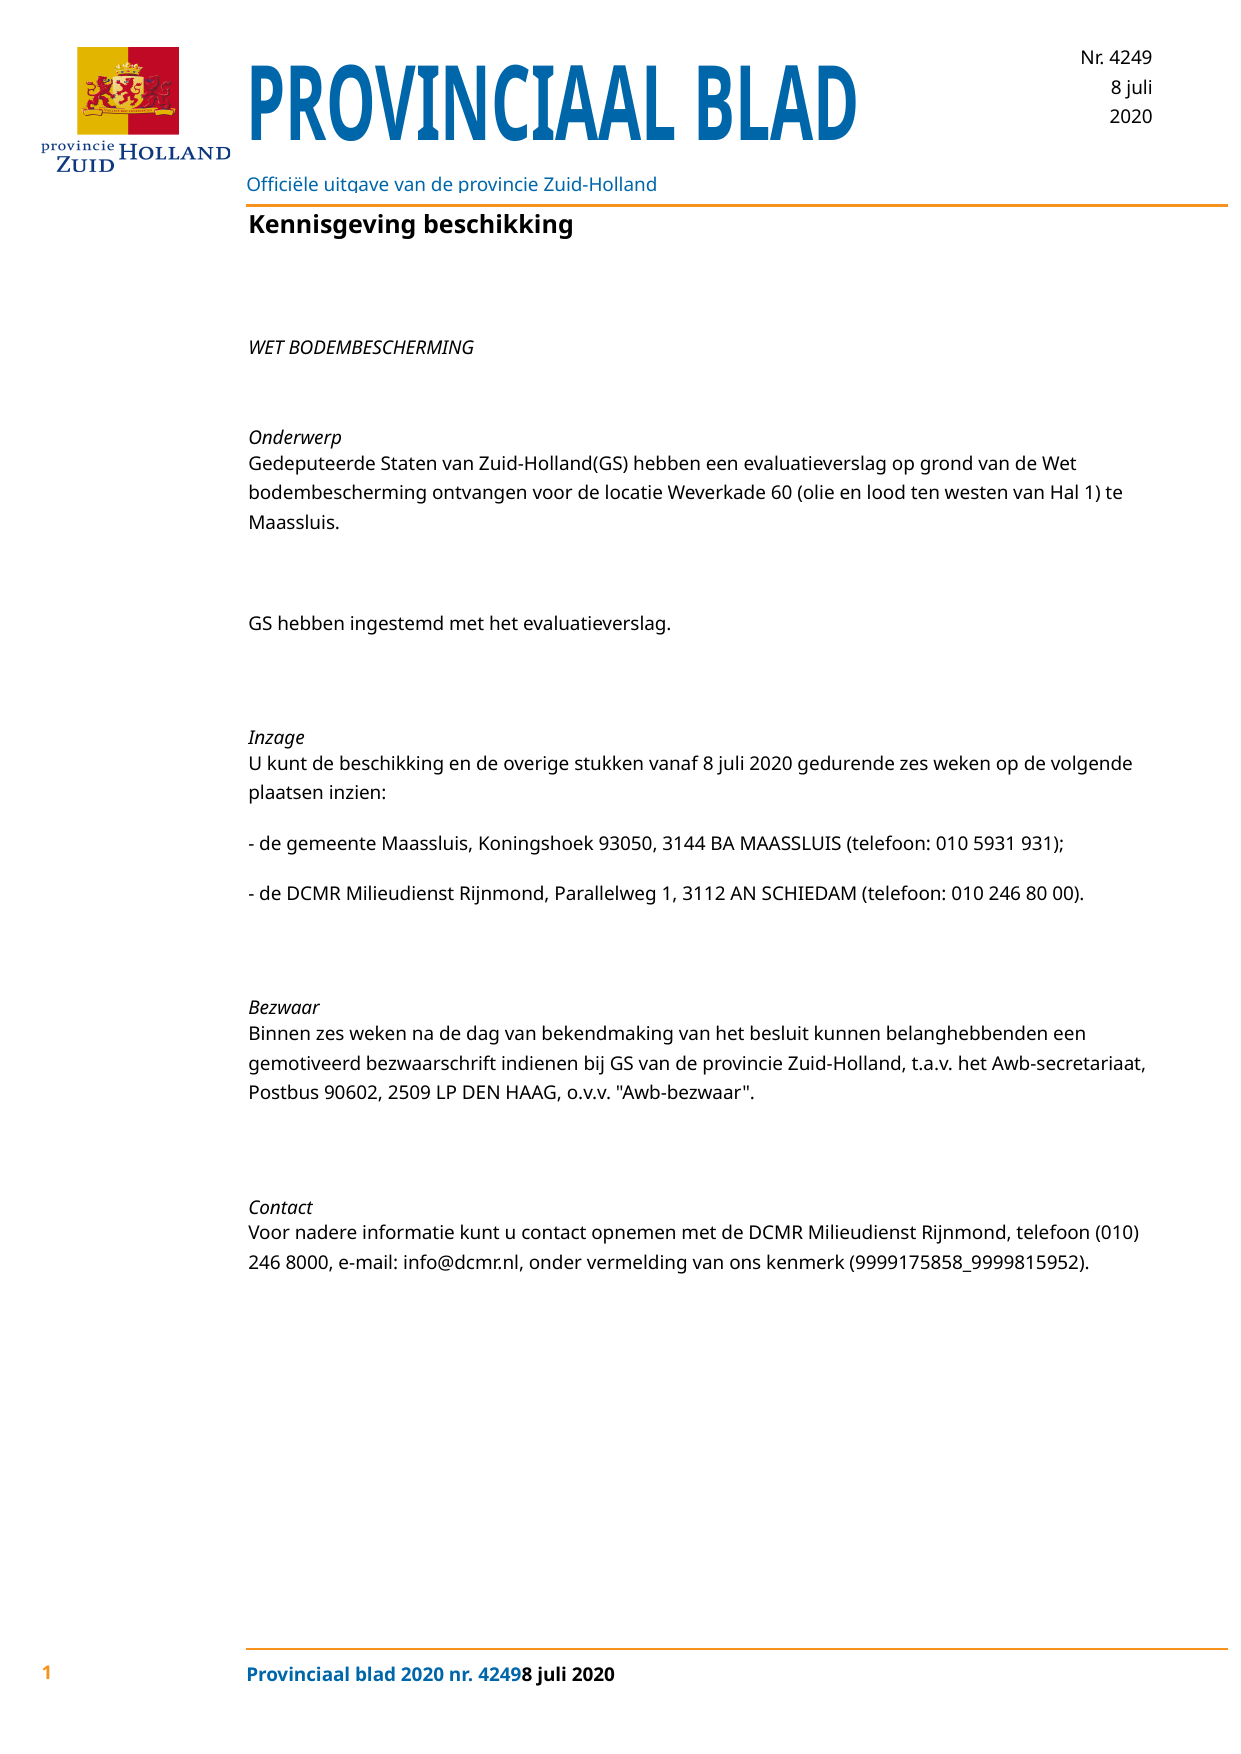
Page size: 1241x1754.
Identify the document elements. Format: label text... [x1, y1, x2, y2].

text Voor nadere informatie kunt u contact opnemen met de DCMR Milieudienst Rijnmond, telefoon (010) 246 8000, e-mail: info@dcmr.nl, onder vermelding van ons kenmerk (9999175858_9999815952). [248, 1219, 1152, 1275]
text - de DCMR Milieudienst Rijnmond, Parallelweg 1, 3112 AN SCHIEDAM (telefoon: 010 246 80 00). [248, 880, 1152, 906]
text U kunt de beschikking en de overige stukken vanaf 8 juli 2020 gedurende zes weken op de volgende plaatsen inzien: [248, 750, 1152, 805]
text WET BODEMBESCHERMING [248, 334, 1152, 360]
text Onderwerp [248, 424, 1152, 450]
text Binnen zes weken na de dag van bekendmaking van het besluit kunnen belanghebbenden een gemotiveerd bezwaarschrift indienen bij GS van de provincie Zuid-Holland, t.a.v. het Awb-secretariaat, Postbus 90602, 2509 LP DEN HAAG, o.v.v. "Awb-bezwaar". [248, 1020, 1152, 1105]
text Kennisgeving beschikking [248, 207, 1152, 241]
text Contact [248, 1194, 1152, 1219]
text Gedeputeerde Staten van Zuid-Holland(GS) hebben een evaluatieverslag op grond van de Wet bodembescherming ontvangen voor de locatie Weverkade 60 (olie en lood ten westen van Hal 1) te Maassluis. [248, 450, 1152, 534]
picture [41, 47, 231, 172]
text Bezwaar [248, 994, 1152, 1020]
text GS hebben ingestemd met het evaluatieverslag. [248, 610, 1152, 635]
text Inzage [248, 724, 1152, 750]
text - de gemeente Maassluis, Koningshoek 93050, 3144 BA MAASSLUIS (telefoon: 010 5931 931); [248, 830, 1152, 856]
